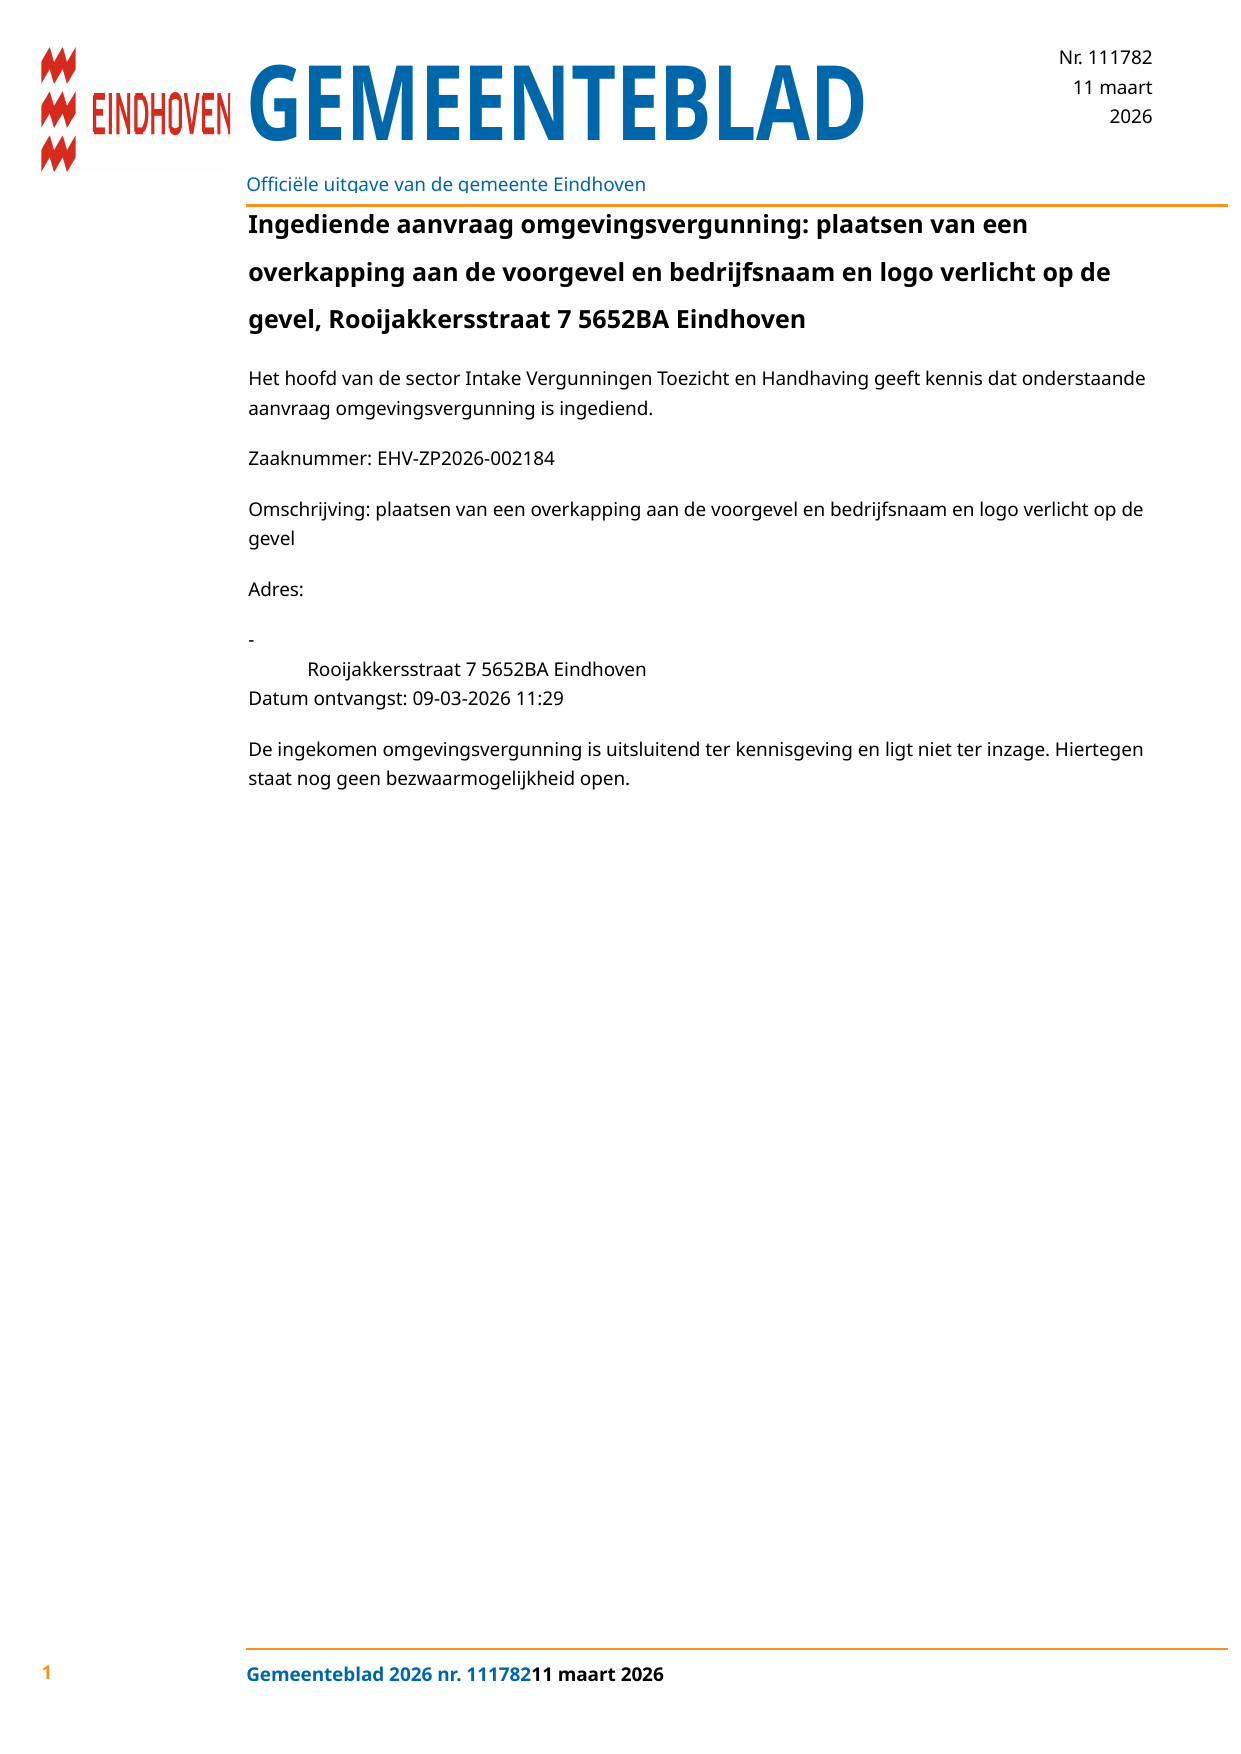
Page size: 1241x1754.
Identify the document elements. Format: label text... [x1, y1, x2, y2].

text Adres: [248, 576, 1152, 602]
list Rooijakkersstraat 7 5652BA Eindhoven [248, 656, 1152, 682]
text Zaaknummer: EHV-ZP2026-002184 [248, 446, 1152, 471]
picture [41, 47, 231, 172]
text De ingekomen omgevingsvergunning is uitsluitend ter kennisgeving en ligt niet ter inzage. Hiertegen staat nog geen bezwaarmogelijkheid open. [248, 736, 1152, 791]
text Het hoofd van de sector Intake Vergunningen Toezicht en Handhaving geeft kennis dat onderstaande aanvraag omgevingsvergunning is ingediend. [248, 366, 1152, 421]
text Ingediende aanvraag omgevingsvergunning: plaatsen van een overkapping aan de voorgevel en bedrijfsnaam en logo verlicht op de gevel, Rooijakkersstraat 7 5652BA Eindhoven [248, 207, 1152, 336]
text Omschrijving: plaatsen van een overkapping aan de voorgevel en bedrijfsnaam en logo verlicht op de gevel [248, 496, 1152, 551]
text Datum ontvangst: 09-03-2026 11:29 [248, 686, 1152, 711]
